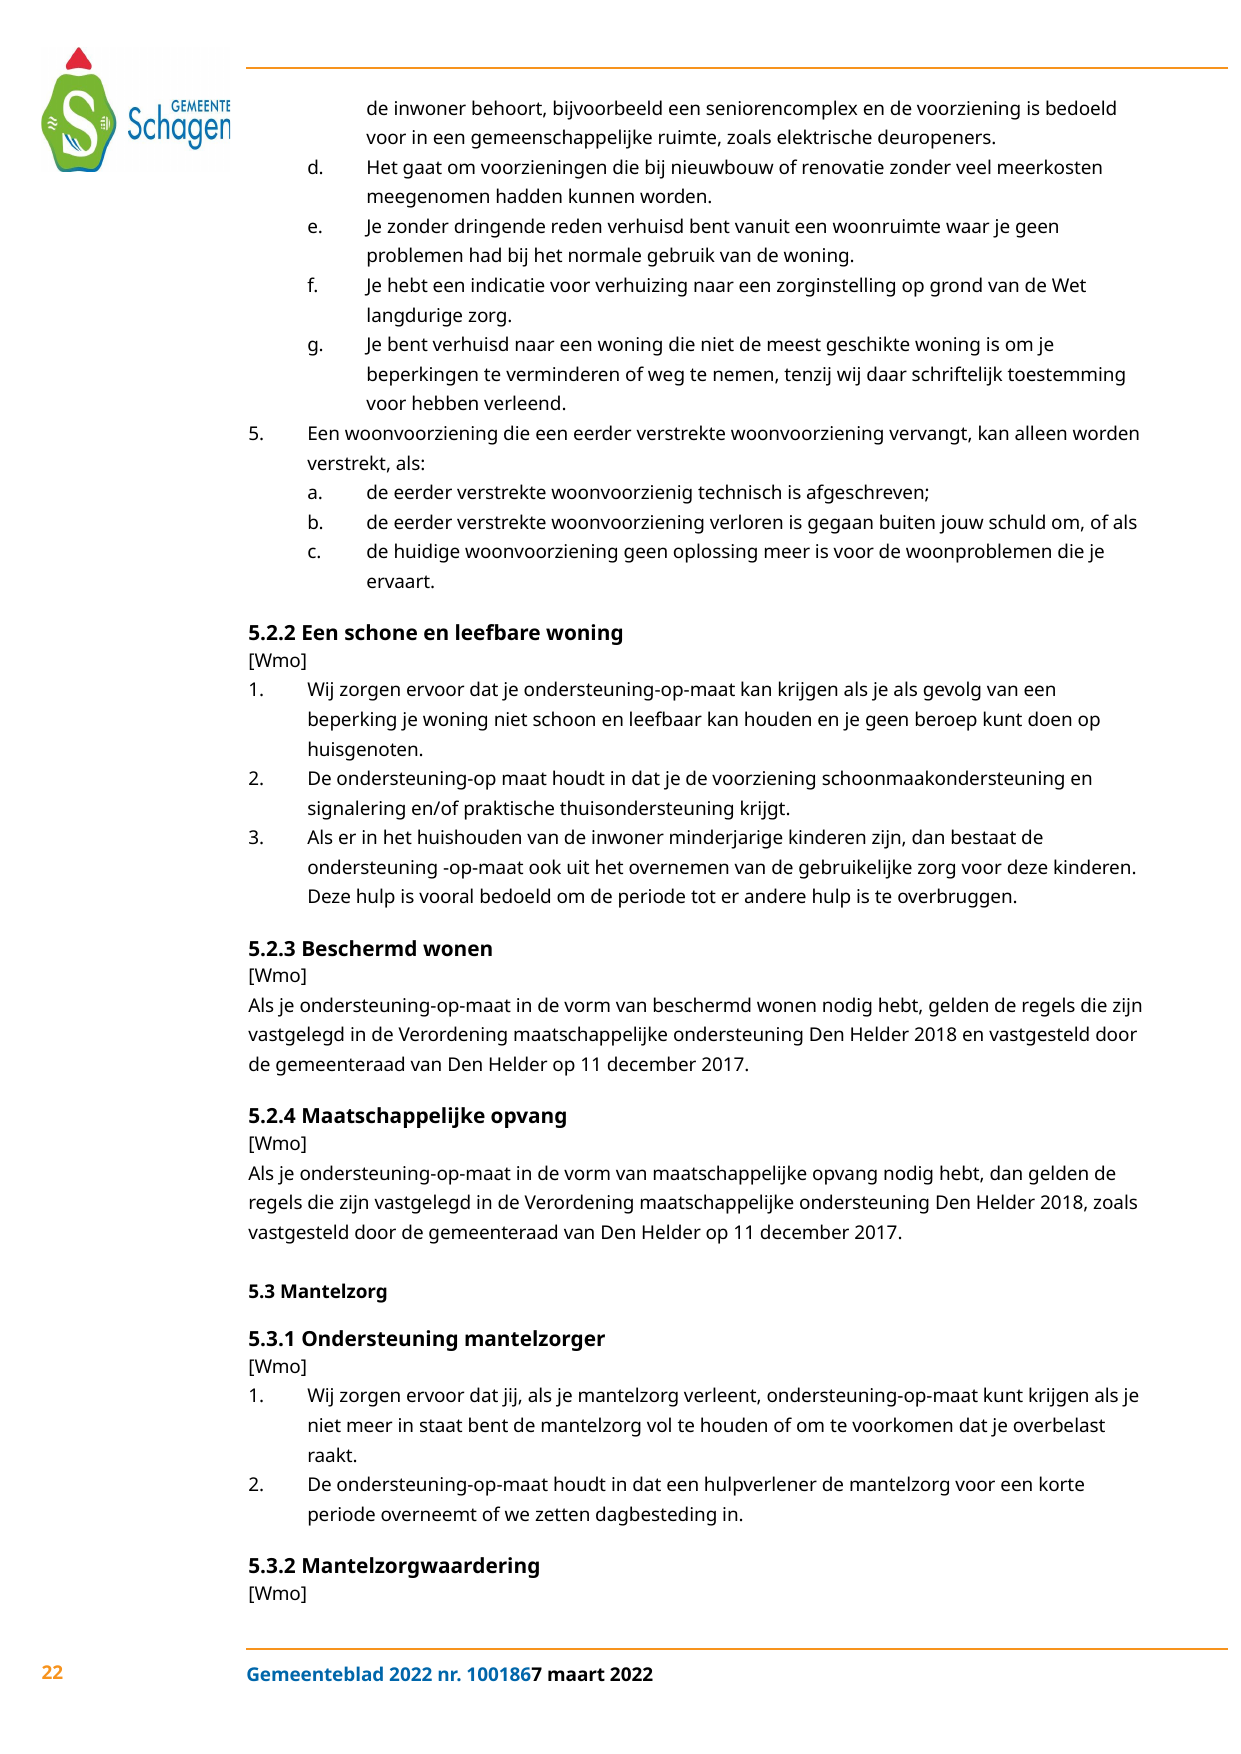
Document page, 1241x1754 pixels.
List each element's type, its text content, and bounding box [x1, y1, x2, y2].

text [Wmo] [248, 1353, 1152, 1379]
text Als je ondersteuning-op-maat in de vorm van beschermd wonen nodig hebt, gelden de regels die zijn vastgelegd in de Verordening maatschappelijke ondersteuning Den Helder 2018 en vastgesteld door de gemeenteraad van Den Helder op 11 december 2017. [248, 992, 1152, 1077]
text 5.2.3 Beschermd wonen [248, 934, 1152, 962]
list Je zonder dringende reden verhuisd bent vanuit een woonruimte waar je geen problemen had bij het normale gebruik van de woning. [307, 213, 1152, 268]
list Het gaat om voorzieningen die bij nieuwbouw of renovatie zonder veel meerkosten meegenomen hadden kunnen worden. [307, 154, 1152, 209]
list De ondersteuning-op-maat houdt in dat een hulpverlener de mantelzorg voor een korte periode overneemt of we zetten dagbesteding in. [248, 1471, 1152, 1527]
text [Wmo] [248, 1580, 1152, 1606]
list Een woonvoorziening die een eerder verstrekte woonvoorziening vervangt, kan alleen worden verstrekt, als: [248, 420, 1152, 476]
list de inwoner behoort, bijvoorbeeld een seniorencomplex en de voorziening is bedoeld voor in een gemeenschappelijke ruimte, zoals elektrische deuropeners. [307, 95, 1152, 150]
list Wij zorgen ervoor dat jij, als je mantelzorg verleent, ondersteuning-op-maat kunt krijgen als je niet meer in staat bent de mantelzorg vol te houden of om te voorkomen dat je overbelast raakt. [248, 1383, 1152, 1467]
list Je bent verhuisd naar een woning die niet de meest geschikte woning is om je beperkingen te verminderen of weg te nemen, tenzij wij daar schriftelijk toestemming voor hebben verleend. [307, 331, 1152, 416]
text 5.2.2 Een schone en leefbare woning [248, 618, 1152, 647]
text [Wmo] [248, 962, 1152, 988]
text 5.3.2 Mantelzorgwaardering [248, 1551, 1152, 1580]
list de eerder verstrekte woonvoorziening verloren is gegaan buiten jouw schuld om, of als [307, 509, 1152, 535]
text 5.3 Mantelzorg [248, 1278, 1152, 1304]
list De ondersteuning-op maat houdt in dat je de voorziening schoonmaakondersteuning en signalering en/of praktische thuisondersteuning krijgt. [248, 765, 1152, 821]
list Wij zorgen ervoor dat je ondersteuning-op-maat kan krijgen als je als gevolg van een beperking je woning niet schoon en leefbaar kan houden en je geen beroep kunt doen op huisgenoten. [248, 677, 1152, 761]
picture [41, 47, 231, 172]
text Als je ondersteuning-op-maat in de vorm van maatschappelijke opvang nodig hebt, dan gelden de regels die zijn vastgelegd in de Verordening maatschappelijke ondersteuning Den Helder 2018, zoals vastgesteld door de gemeenteraad van Den Helder op 11 december 2017. [248, 1160, 1152, 1244]
text 5.3.1 Ondersteuning mantelzorger [248, 1324, 1152, 1353]
list Je hebt een indicatie voor verhuizing naar een zorginstelling op grond van de Wet langdurige zorg. [307, 272, 1152, 328]
text 5.2.4 Maatschappelijke opvang [248, 1102, 1152, 1130]
list Als er in het huishouden van de inwoner minderjarige kinderen zijn, dan bestaat de ondersteuning -op-maat ook uit het overnemen van de gebruikelijke zorg voor deze kinderen. Deze hulp is vooral bedoeld om de periode tot er andere hulp is te overbruggen. [248, 824, 1152, 909]
text [Wmo] [248, 1130, 1152, 1156]
list de huidige woonvoorziening geen oplossing meer is voor de woonproblemen die je ervaart. [307, 538, 1152, 594]
list de eerder verstrekte woonvoorzienig technisch is afgeschreven; [307, 479, 1152, 505]
text [Wmo] [248, 647, 1152, 673]
